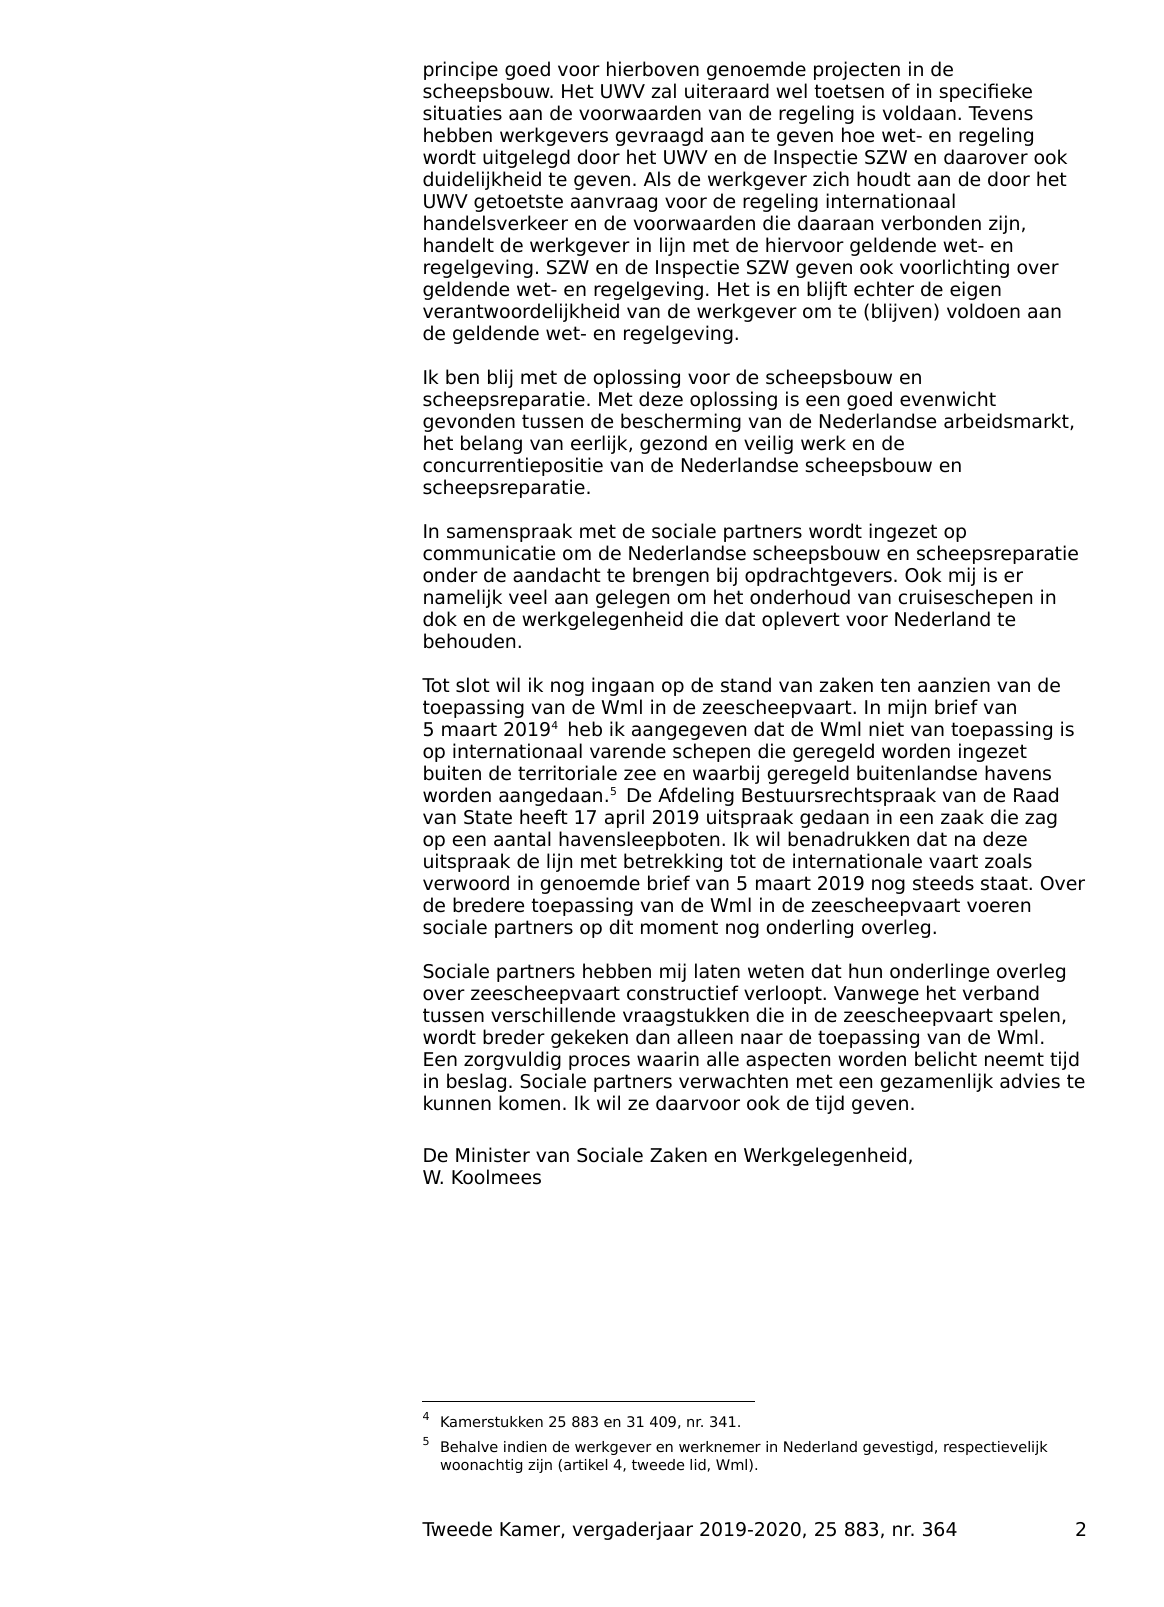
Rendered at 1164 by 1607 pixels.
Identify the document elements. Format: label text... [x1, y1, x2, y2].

text Sociale partners hebben mij laten weten dat hun onderlinge overleg over zeescheepvaart constructief verloopt. Vanwege het verband tussen verschillende vraagstukken die in de zeescheepvaart spelen, wordt breder gekeken dan alleen naar de toepassing van de Wml. Een zorgvuldig proces waarin alle aspecten worden belicht neemt tijd in beslag. Sociale partners verwachten met een gezamenlijk advies te kunnen komen. Ik wil ze daarvoor ook de tijd geven. [422, 961, 1087, 1115]
text In samenspraak met de sociale partners wordt ingezet op communicatie om de Nederlandse scheepsbouw en scheepsreparatie onder de aandacht te brengen bij opdrachtgevers. Ook mij is er namelijk veel aan gelegen om het onderhoud van cruiseschepen in dok en de werkgelegenheid die dat oplevert voor Nederland te behouden. [422, 521, 1087, 653]
text Kamerstukken 25 883 en 31 409, nr. 341. [422, 1410, 1087, 1432]
text Behalve indien de werkgever en werknemer in Nederland gevestigd, respectievelijk woonachtig zijn (artikel 4, tweede lid, Wml). [422, 1435, 1087, 1474]
text principe goed voor hierboven genoemde projecten in de scheepsbouw. Het UWV zal uiteraard wel toetsen of in specifieke situaties aan de voorwaarden van de regeling is voldaan. Tevens hebben werkgevers gevraagd aan te geven hoe wet- en regeling wordt uitgelegd door het UWV en de Inspectie SZW en daarover ook duidelijkheid te geven. Als de werkgever zich houdt aan de door het UWV getoetste aanvraag voor de regeling internationaal handelsverkeer en de voorwaarden die daaraan verbonden zijn, handelt de werkgever in lijn met de hiervoor geldende wet- en regelgeving. SZW en de Inspectie SZW geven ook voorlichting over geldende wet- en regelgeving. Het is en blijft echter de eigen verantwoordelijkheid van de werkgever om te (blijven) voldoen aan de geldende wet- en regelgeving. [422, 59, 1087, 345]
text Tot slot wil ik nog ingaan op de stand van zaken ten aanzien van de toepassing van de Wml in de zeescheepvaart. In mijn brief van 5 maart 2019 heb ik aangegeven dat de Wml niet van toepassing is op internationaal varende schepen die geregeld worden ingezet buiten de territoriale zee en waarbij geregeld buitenlandse havens worden aangedaan. De Afdeling Bestuursrechtspraak van de Raad van State heeft 17 april 2019 uitspraak gedaan in een zaak die zag op een aantal havensleepboten. Ik wil benadrukken dat na deze uitspraak de lijn met betrekking tot de internationale vaart zoals verwoord in genoemde brief van 5 maart 2019 nog steeds staat. Over de bredere toepassing van de Wml in de zeescheepvaart voeren sociale partners op dit moment nog onderling overleg. [422, 675, 1087, 939]
text De Minister van Sociale Zaken en Werkgelegenheid, W. Koolmees [422, 1145, 1087, 1189]
text Ik ben blij met de oplossing voor de scheepsbouw en scheepsreparatie. Met deze oplossing is een goed evenwicht gevonden tussen de bescherming van de Nederlandse arbeidsmarkt, het belang van eerlijk, gezond en veilig werk en de concurrentiepositie van de Nederlandse scheepsbouw en scheepsreparatie. [422, 367, 1087, 499]
